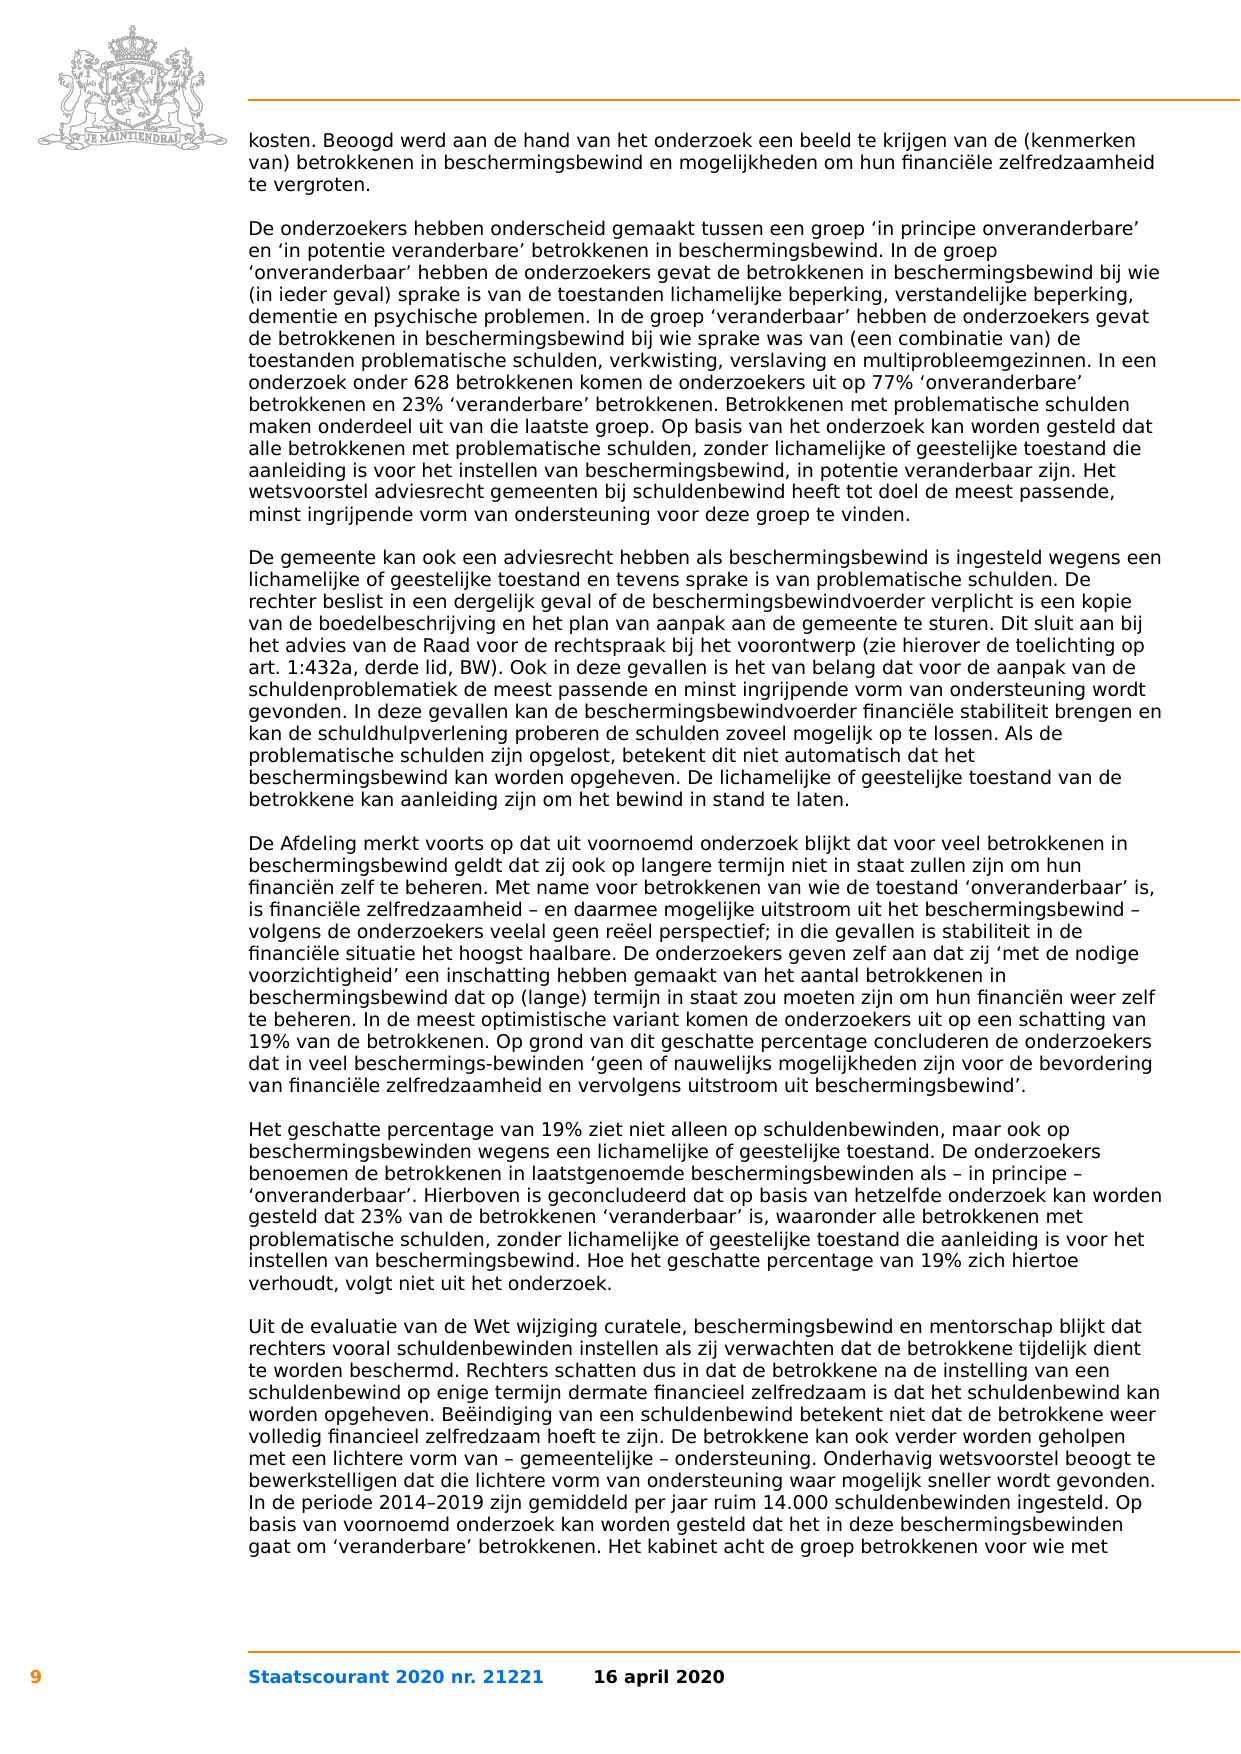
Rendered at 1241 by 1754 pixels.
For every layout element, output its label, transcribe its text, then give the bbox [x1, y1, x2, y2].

text De gemeente kan ook een adviesrecht hebben als beschermingsbewind is ingesteld wegens een lichamelijke of geestelijke toestand en tevens sprake is van problematische schulden. De rechter beslist in een dergelijk geval of de beschermingsbewindvoerder verplicht is een kopie van de boedelbeschrijving en het plan van aanpak aan de gemeente te sturen. Dit sluit aan bij het advies van de Raad voor de rechtspraak bij het voorontwerp (zie hierover de toelichting op art. 1:432a, derde lid, BW). Ook in deze gevallen is het van belang dat voor de aanpak van de schuldenproblematiek de meest passende en minst ingrijpende vorm van ondersteuning wordt gevonden. In deze gevallen kan de beschermingsbewindvoerder financiële stabiliteit brengen en kan de schuldhulpverlening proberen de schulden zoveel mogelijk op te lossen. Als de problematische schulden zijn opgelost, betekent dit niet automatisch dat het beschermingsbewind kan worden opgeheven. De lichamelijke of geestelijke toestand van de betrokkene kan aanleiding zijn om het bewind in stand te laten. [248, 547, 1163, 811]
text De onderzoekers hebben onderscheid gemaakt tussen een groep ‘in principe onveranderbare’ en ‘in potentie veranderbare’ betrokkenen in beschermingsbewind. In de groep ‘onveranderbaar’ hebben de onderzoekers gevat de betrokkenen in beschermingsbewind bij wie (in ieder geval) sprake is van de toestanden lichamelijke beperking, verstandelijke beperking, dementie en psychische problemen. In de groep ‘veranderbaar’ hebben de onderzoekers gevat de betrokkenen in beschermingsbewind bij wie sprake was van (een combinatie van) de toestanden problematische schulden, verkwisting, verslaving en multiprobleemgezinnen. In een onderzoek onder 628 betrokkenen komen de onderzoekers uit op 77% ‘onveranderbare’ betrokkenen en 23% ‘veranderbare’ betrokkenen. Betrokkenen met problematische schulden maken onderdeel uit van die laatste groep. Op basis van het onderzoek kan worden gesteld dat alle betrokkenen met problematische schulden, zonder lichamelijke of geestelijke toestand die aanleiding is voor het instellen van beschermingsbewind, in potentie veranderbaar zijn. Het wetsvoorstel adviesrecht gemeenten bij schuldenbewind heeft tot doel de meest passende, minst ingrijpende vorm van ondersteuning voor deze groep te vinden. [248, 218, 1163, 525]
picture [38, 25, 227, 150]
text De Afdeling merkt voorts op dat uit voornoemd onderzoek blijkt dat voor veel betrokkenen in beschermingsbewind geldt dat zij ook op langere termijn niet in staat zullen zijn om hun financiën zelf te beheren. Met name voor betrokkenen van wie de toestand ‘onveranderbaar’ is, is financiële zelfredzaamheid – en daarmee mogelijke uitstroom uit het beschermingsbewind – volgens de onderzoekers veelal geen reëel perspectief; in die gevallen is stabiliteit in de financiële situatie het hoogst haalbare. De onderzoekers geven zelf aan dat zij ‘met de nodige voorzichtigheid’ een inschatting hebben gemaakt van het aantal betrokkenen in beschermingsbewind dat op (lange) termijn in staat zou moeten zijn om hun financiën weer zelf te beheren. In de meest optimistische variant komen de onderzoekers uit op een schatting van 19% van de betrokkenen. Op grond van dit geschatte percentage concluderen de onderzoekers dat in veel beschermings-bewinden ‘geen of nauwelijks mogelijkheden zijn voor de bevordering van financiële zelfredzaamheid en vervolgens uitstroom uit beschermingsbewind’. [248, 833, 1163, 1097]
text Uit de evaluatie van de Wet wijziging curatele, beschermingsbewind en mentorschap blijkt dat rechters vooral schuldenbewinden instellen als zij verwachten dat de betrokkene tijdelijk dient te worden beschermd. Rechters schatten dus in dat de betrokkene na de instelling van een schuldenbewind op enige termijn dermate financieel zelfredzaam is dat het schuldenbewind kan worden opgeheven. Beëindiging van een schuldenbewind betekent niet dat de betrokkene weer volledig financieel zelfredzaam hoeft te zijn. De betrokkene kan ook verder worden geholpen met een lichtere vorm van – gemeentelijke – ondersteuning. Onderhavig wetsvoorstel beoogt te bewerkstelligen dat die lichtere vorm van ondersteuning waar mogelijk sneller wordt gevonden. In de periode 2014–2019 zijn gemiddeld per jaar ruim 14.000 schuldenbewinden ingesteld. Op basis van voornoemd onderzoek kan worden gesteld dat het in deze beschermingsbewinden gaat om ‘veranderbare’ betrokkenen. Het kabinet acht de groep betrokkenen voor wie met [248, 1316, 1163, 1558]
text kosten. Beoogd werd aan de hand van het onderzoek een beeld te krijgen van de (kenmerken van) betrokkenen in beschermingsbewind en mogelijkheden om hun financiële zelfredzaamheid te vergroten. [248, 130, 1163, 196]
text Het geschatte percentage van 19% ziet niet alleen op schuldenbewinden, maar ook op beschermingsbewinden wegens een lichamelijke of geestelijke toestand. De onderzoekers benoemen de betrokkenen in laatstgenoemde beschermingsbewinden als – in principe – ‘onveranderbaar’. Hierboven is geconcludeerd dat op basis van hetzelfde onderzoek kan worden gesteld dat 23% van de betrokkenen ‘veranderbaar’ is, waaronder alle betrokkenen met problematische schulden, zonder lichamelijke of geestelijke toestand die aanleiding is voor het instellen van beschermingsbewind. Hoe het geschatte percentage van 19% zich hiertoe verhoudt, volgt niet uit het onderzoek. [248, 1118, 1163, 1294]
